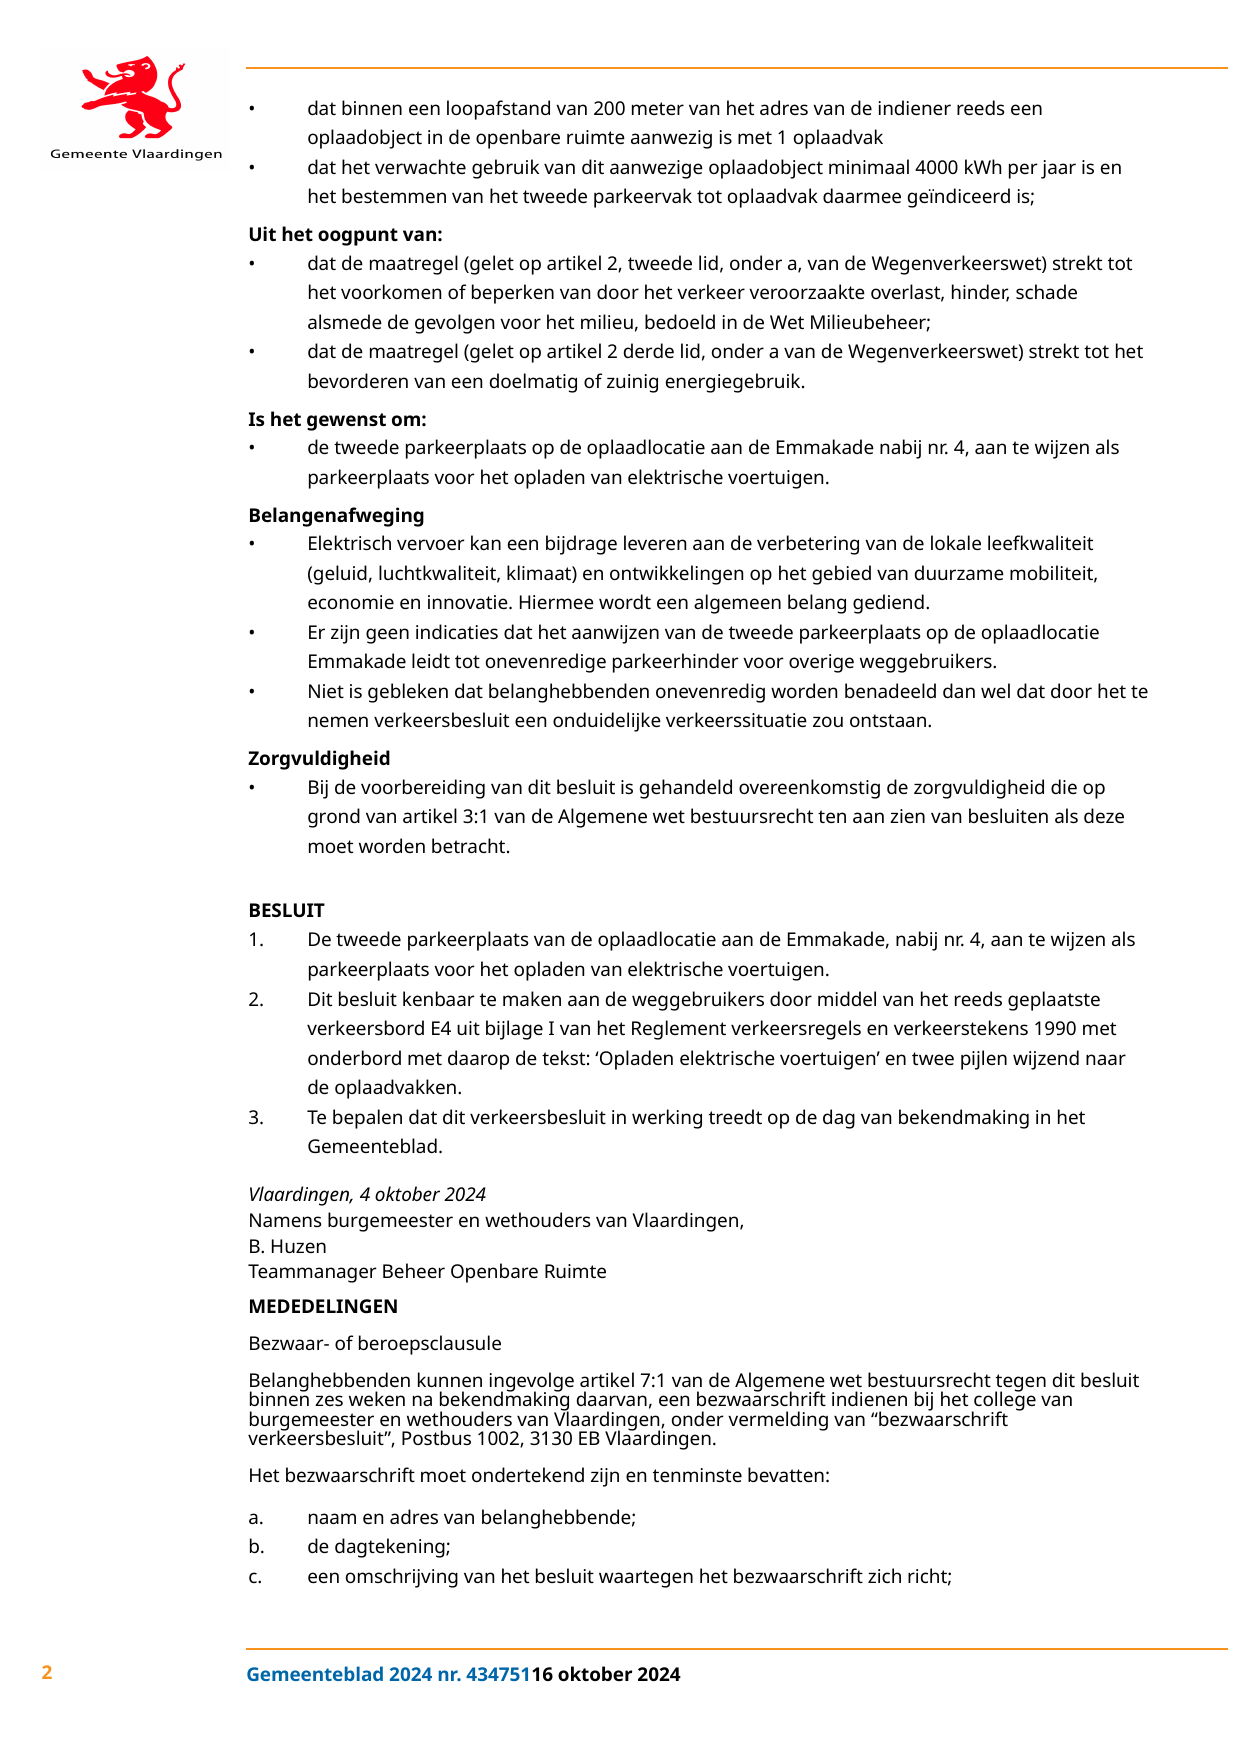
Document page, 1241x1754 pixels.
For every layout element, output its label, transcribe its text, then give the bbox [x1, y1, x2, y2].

list de dagtekening; [248, 1533, 1152, 1559]
text Belangenafweging [248, 502, 1152, 528]
text Is het gewenst om: [248, 406, 1152, 432]
text Zorgvuldigheid [248, 746, 1152, 771]
text B. Huzen [248, 1233, 1152, 1259]
list De tweede parkeerplaats van de oplaadlocatie aan de Emmakade, nabij nr. 4, aan te wijzen als parkeerplaats voor het opladen van elektrische voertuigen. [248, 927, 1152, 982]
list dat het verwachte gebruik van dit aanwezige oplaadobject minimaal 4000 kWh per jaar is en het bestemmen van het tweede parkeervak tot oplaadvak daarmee geïndiceerd is; [248, 154, 1152, 209]
text Belanghebbenden kunnen ingevolge artikel 7:1 van de Algemene wet bestuursrecht tegen dit besluit binnen zes weken na bekendmaking daarvan, een bezwaarschrift indienen bij het college van burgemeester en wethouders van Vlaardingen, onder vermelding van “bezwaarschrift verkeersbesluit”, Postbus 1002, 3130 EB Vlaardingen. [248, 1372, 1152, 1449]
list Dit besluit kenbaar te maken aan de weggebruikers door middel van het reeds geplaatste verkeersbord E4 uit bijlage I van het Reglement verkeersregels en verkeerstekens 1990 met onderbord met daarop de tekst: ‘Opladen elektrische voertuigen’ en twee pijlen wijzend naar de oplaadvakken. [248, 986, 1152, 1100]
text Teammanager Beheer Openbare Ruimte [248, 1259, 1152, 1284]
list Er zijn geen indicaties dat het aanwijzen van de tweede parkeerplaats op de oplaadlocatie Emmakade leidt tot onevenredige parkeerhinder voor overige weggebruikers. [248, 619, 1152, 674]
picture [41, 47, 231, 172]
list Te bepalen dat dit verkeersbesluit in werking treedt op de dag van bekendmaking in het Gemeenteblad. [248, 1104, 1152, 1159]
list Bij de voorbereiding van dit besluit is gehandeld overeenkomstig de zorgvuldigheid die op grond van artikel 3:1 van de Algemene wet bestuursrecht ten aan zien van besluiten als deze moet worden betracht. [248, 774, 1152, 859]
list dat de maatregel (gelet op artikel 2, tweede lid, onder a, van de Wegenverkeerswet) strekt tot het voorkomen of beperken van door het verkeer veroorzaakte overlast, hinder, schade alsmede de gevolgen voor het milieu, bedoeld in de Wet Milieubeheer; [248, 250, 1152, 335]
text Bezwaar- of beroepsclausule [248, 1335, 1152, 1354]
list dat de maatregel (gelet op artikel 2 derde lid, onder a van de Wegenverkeerswet) strekt tot het bevorderen van een doelmatig of zuinig energiegebruik. [248, 338, 1152, 394]
text MEDEDELINGEN [248, 1298, 1152, 1317]
list dat binnen een loopafstand van 200 meter van het adres van de indiener reeds een oplaadobject in de openbare ruimte aanwezig is met 1 oplaadvak [248, 95, 1152, 150]
text Namens burgemeester en wethouders van Vlaardingen, [248, 1207, 1152, 1233]
list Elektrisch vervoer kan een bijdrage leveren aan de verbetering van de lokale leefkwaliteit (geluid, luchtkwaliteit, klimaat) en ontwikkelingen op het gebied van duurzame mobiliteit, economie en innovatie. Hiermee wordt een algemeen belang gediend. [248, 530, 1152, 615]
list Niet is gebleken dat belanghebbenden onevenredig worden benadeeld dan wel dat door het te nemen verkeersbesluit een onduidelijke verkeerssituatie zou ontstaan. [248, 678, 1152, 733]
text Het bezwaarschrift moet ondertekend zijn en tenminste bevatten: [248, 1467, 1152, 1486]
text BESLUIT [248, 897, 1152, 923]
list de tweede parkeerplaats op de oplaadlocatie aan de Emmakade nabij nr. 4, aan te wijzen als parkeerplaats voor het opladen van elektrische voertuigen. [248, 434, 1152, 490]
text Uit het oogpunt van: [248, 221, 1152, 247]
text Vlaardingen, 4 oktober 2024 [248, 1182, 1152, 1207]
list naam en adres van belanghebbende; [248, 1504, 1152, 1529]
list een omschrijving van het besluit waartegen het bezwaarschrift zich richt; [248, 1563, 1152, 1589]
